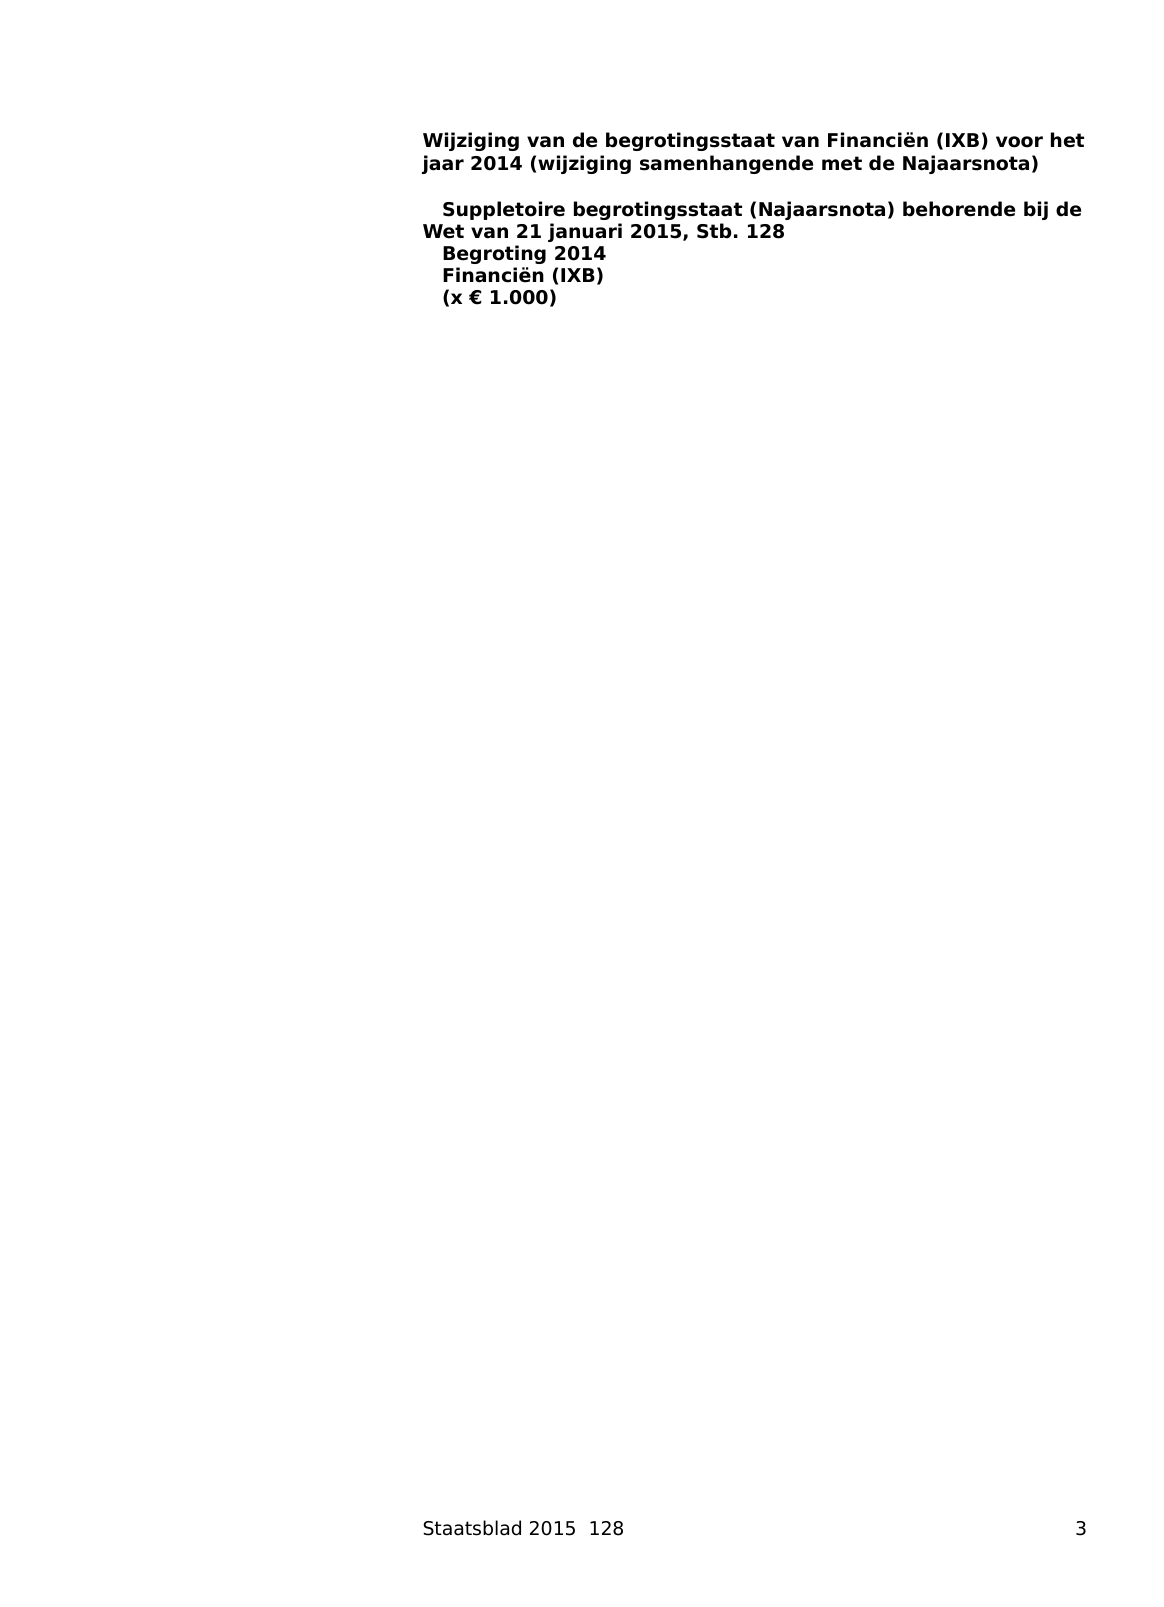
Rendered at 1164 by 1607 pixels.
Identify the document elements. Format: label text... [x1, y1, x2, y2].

subtitle Wijziging van de begrotingsstaat van Financiën (IXB) voor het jaar 2014 (wijziging samenhangende met de Najaarsnota) [422, 130, 1087, 174]
text (x € 1.000) [422, 287, 1087, 309]
text Financiën (IXB) [422, 265, 1087, 287]
text Suppletoire begrotingsstaat (Najaarsnota) behorende bij de Wet van 21 januari 2015, Stb. 128 [422, 199, 1087, 243]
text Begroting 2014 [422, 243, 1087, 265]
